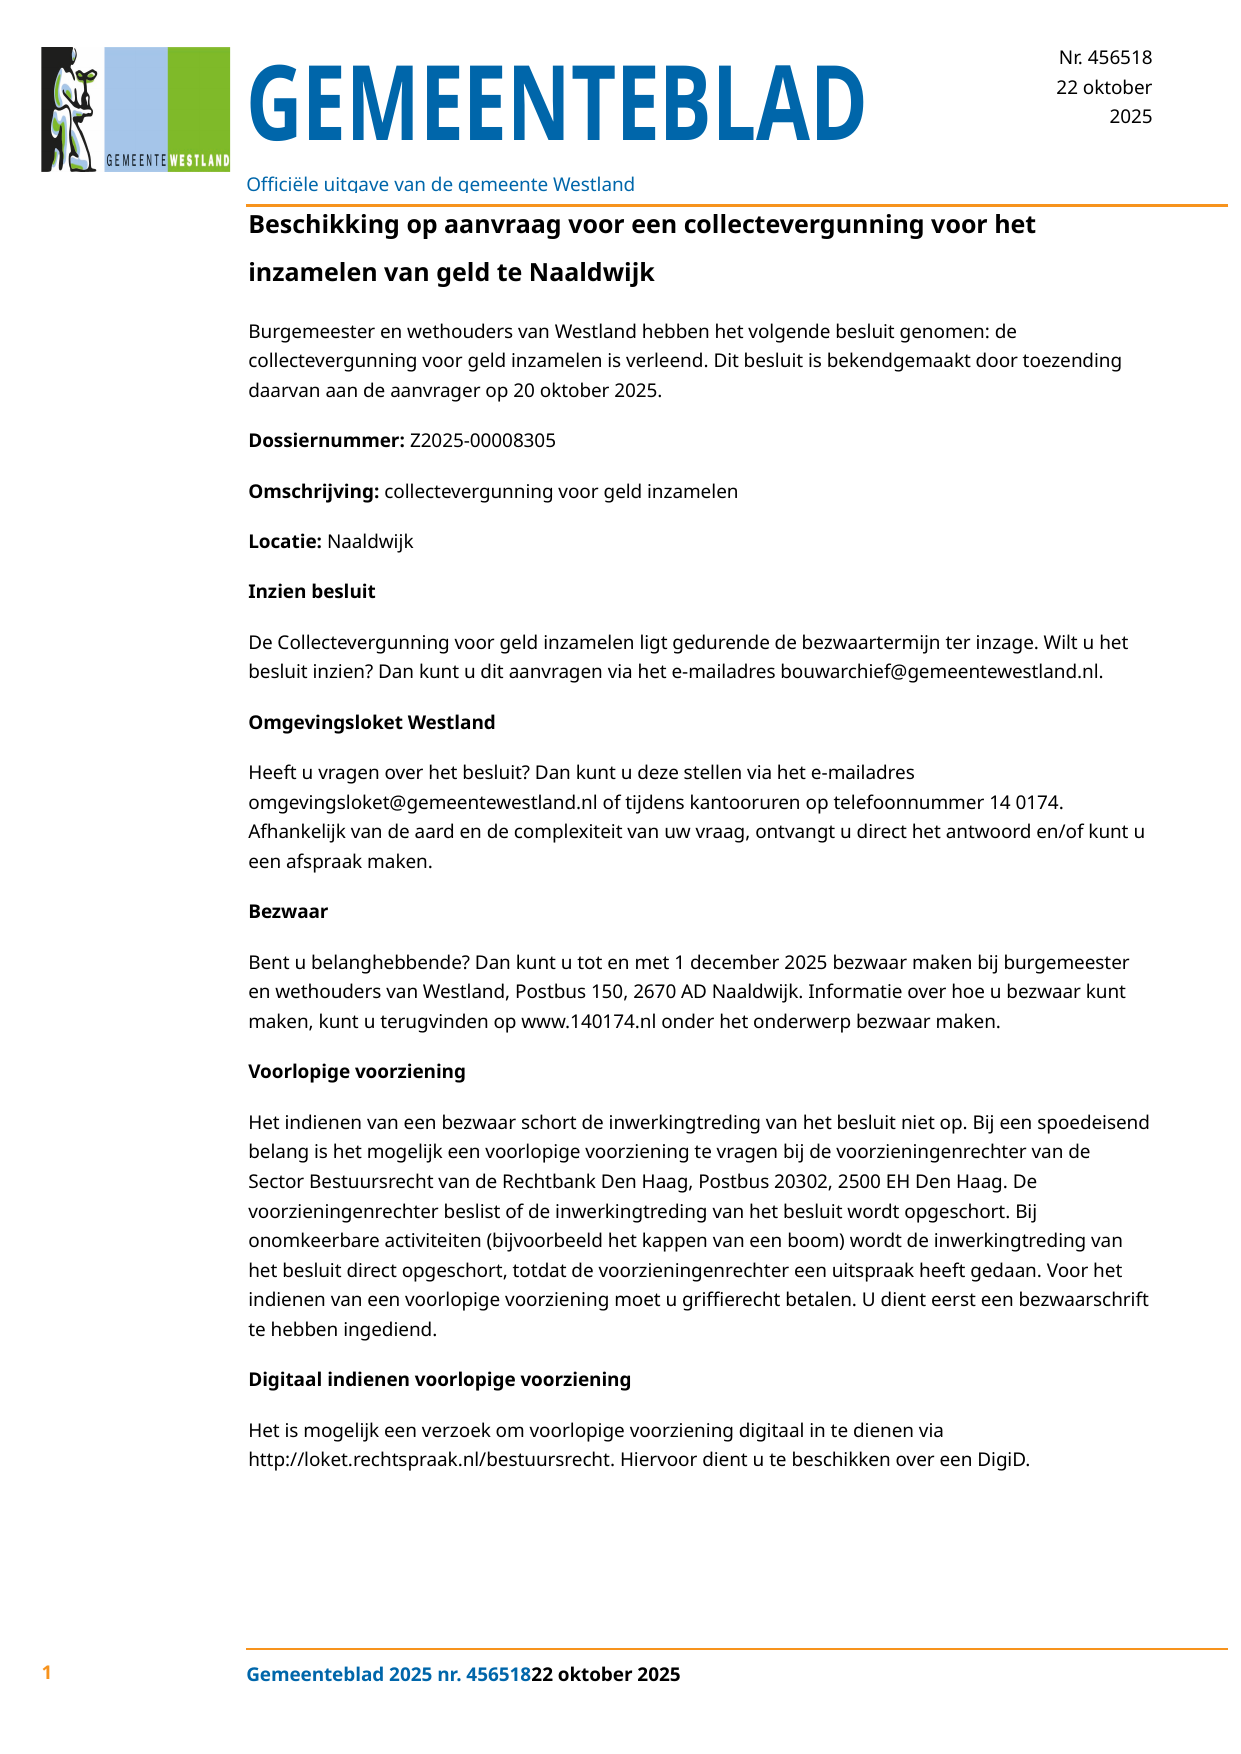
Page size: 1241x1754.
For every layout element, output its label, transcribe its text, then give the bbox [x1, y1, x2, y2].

text Heeft u vragen over het besluit? Dan kunt u deze stellen via het e-mailadres omgevingsloket@gemeentewestland.nl of tijdens kantooruren op telefoonnummer 14 0174. Afhankelijk van de aard en de complexiteit van uw vraag, ontvangt u direct het antwoord en/of kunt u een afspraak maken. [248, 759, 1152, 874]
text Beschikking op aanvraag voor een collectevergunning voor het inzamelen van geld te Naaldwijk [248, 207, 1152, 288]
text Omgevingsloket Westland [248, 709, 1152, 735]
text Het is mogelijk een verzoek om voorlopige voorziening digitaal in te dienen via http://loket.rechtspraak.nl/bestuursrecht. Hiervoor dient u te beschikken over een DigiD. [248, 1417, 1152, 1472]
text Bent u belanghebbende? Dan kunt u tot en met 1 december 2025 bezwaar maken bij burgemeester en wethouders van Westland, Postbus 150, 2670 AD Naaldwijk. Informatie over hoe u bezwaar kunt maken, kunt u terugvinden op www.140174.nl onder het onderwerp bezwaar maken. [248, 949, 1152, 1034]
text Omschrijving: collectevergunning voor geld inzamelen [248, 478, 1152, 504]
text Voorlopige voorziening [248, 1059, 1152, 1084]
text Burgemeester en wethouders van Westland hebben het volgende besluit genomen: de collectevergunning voor geld inzamelen is verleend. Dit besluit is bekendgemaakt door toezending daarvan aan de aanvrager op 20 oktober 2025. [248, 318, 1152, 403]
picture [41, 47, 231, 172]
text Het indienen van een bezwaar schort de inwerkingtreding van het besluit niet op. Bij een spoedeisend belang is het mogelijk een voorlopige voorziening te vragen bij de voorzieningenrechter van de Sector Bestuursrecht van de Rechtbank Den Haag, Postbus 20302, 2500 EH Den Haag. De voorzieningenrechter beslist of de inwerkingtreding van het besluit wordt opgeschort. Bij onomkeerbare activiteiten (bijvoorbeeld het kappen van een boom) wordt de inwerkingtreding van het besluit direct opgeschort, totdat de voorzieningenrechter een uitspraak heeft gedaan. Voor het indienen van een voorlopige voorziening moet u griffierecht betalen. U dient eerst een bezwaarschrift te hebben ingediend. [248, 1109, 1152, 1342]
text Inzien besluit [248, 579, 1152, 604]
text Dossiernummer: Z2025-00008305 [248, 427, 1152, 453]
text Bezwaar [248, 899, 1152, 924]
text De Collectevergunning voor geld inzamelen ligt gedurende de bezwaartermijn ter inzage. Wilt u het besluit inzien? Dan kunt u dit aanvragen via het e-mailadres bouwarchief@gemeentewestland.nl. [248, 629, 1152, 684]
text Digitaal indienen voorlopige voorziening [248, 1367, 1152, 1392]
text Locatie: Naaldwijk [248, 528, 1152, 554]
